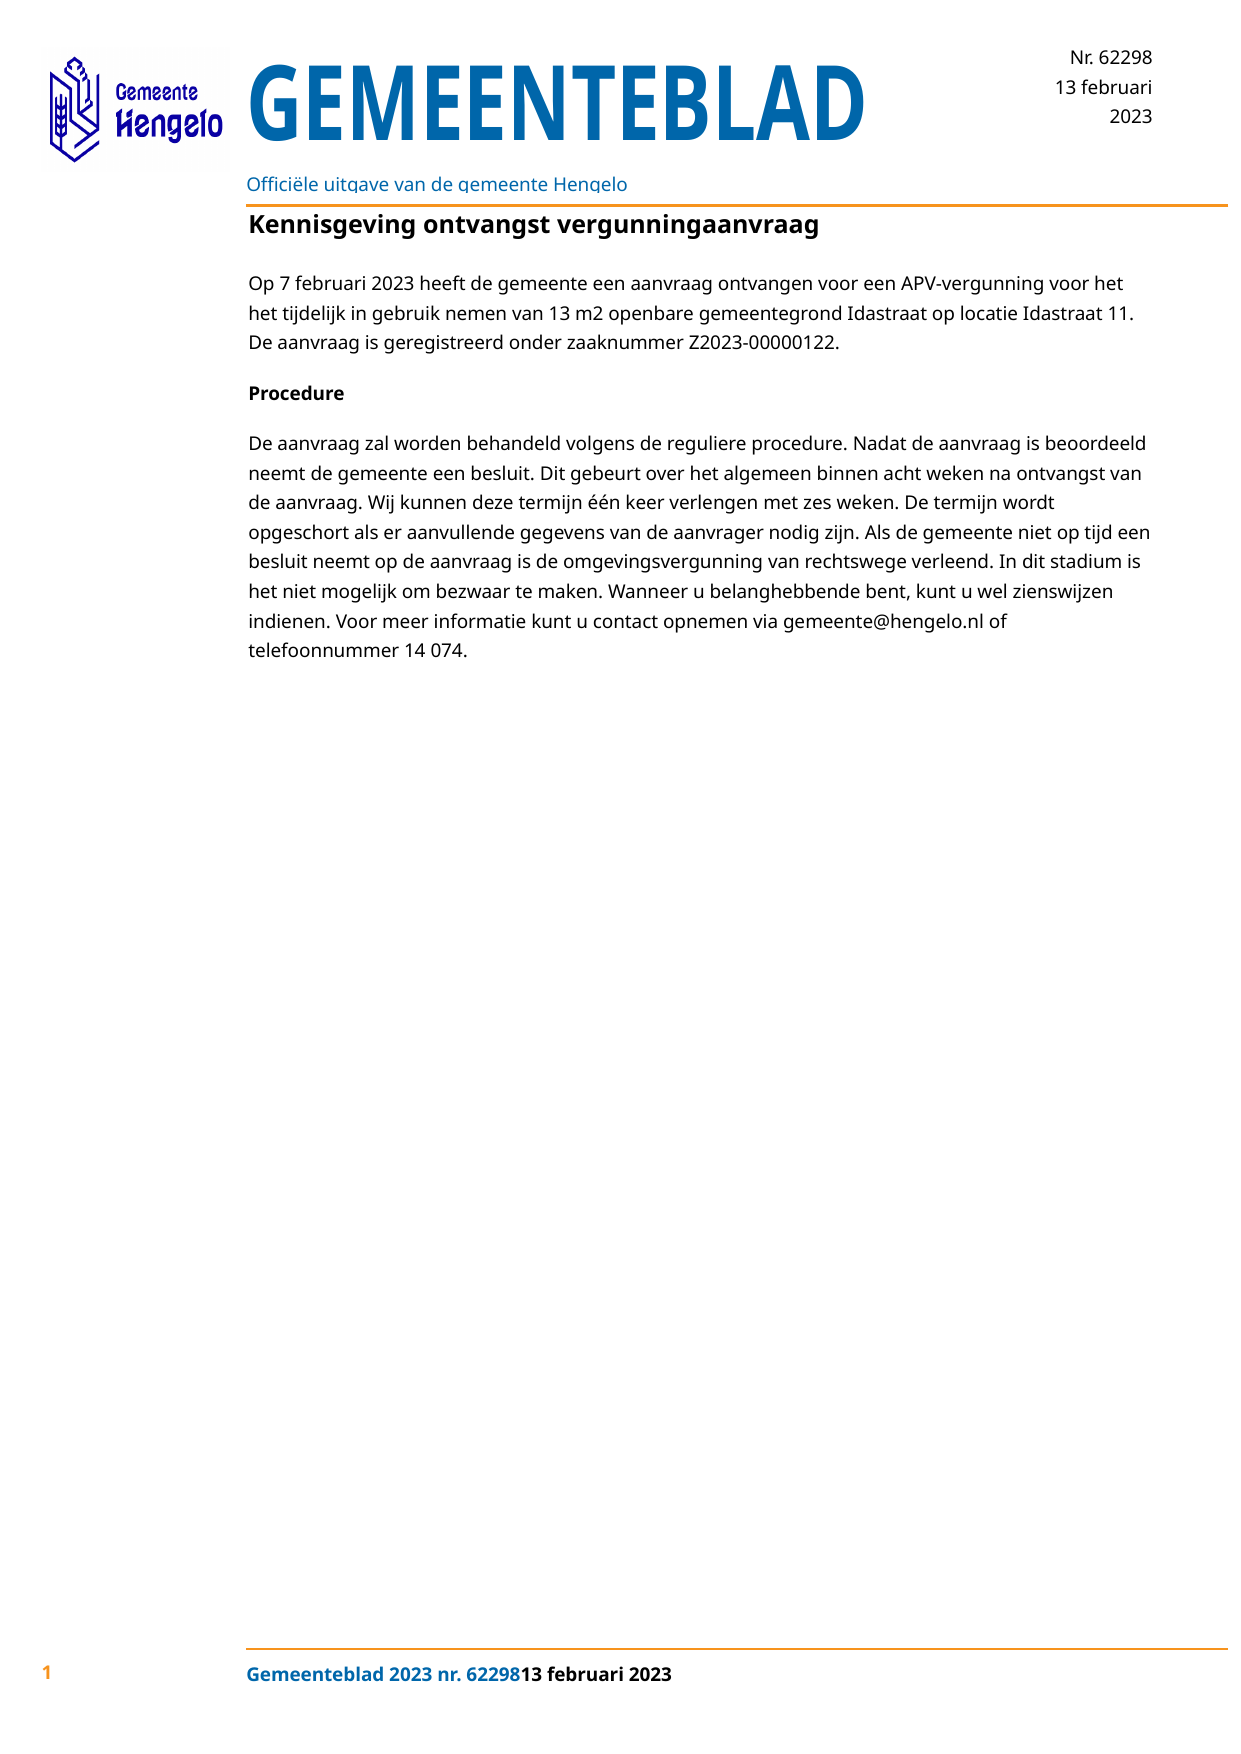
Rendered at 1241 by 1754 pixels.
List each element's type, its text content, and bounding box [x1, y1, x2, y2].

text Procedure [248, 380, 1152, 406]
text Op 7 februari 2023 heeft de gemeente een aanvraag ontvangen voor een APV-vergunning voor het het tijdelijk in gebruik nemen van 13 m2 openbare gemeentegrond Idastraat op locatie Idastraat 11. De aanvraag is geregistreerd onder zaaknummer Z2023-00000122. [248, 270, 1152, 355]
text De aanvraag zal worden behandeld volgens de reguliere procedure. Nadat de aanvraag is beoordeeld neemt de gemeente een besluit. Dit gebeurt over het algemeen binnen acht weken na ontvangst van de aanvraag. Wij kunnen deze termijn één keer verlengen met zes weken. De termijn wordt opgeschort als er aanvullende gegevens van de aanvrager nodig zijn. Als de gemeente niet op tijd een besluit neemt op de aanvraag is de omgevingsvergunning van rechtswege verleend. In dit stadium is het niet mogelijk om bezwaar te maken. Wanneer u belanghebbende bent, kunt u wel zienswijzen indienen. Voor meer informatie kunt u contact opnemen via gemeente@hengelo.nl of telefoonnummer 14 074. [248, 430, 1152, 663]
picture [41, 47, 231, 172]
text Kennisgeving ontvangst vergunningaanvraag [248, 207, 1152, 241]
